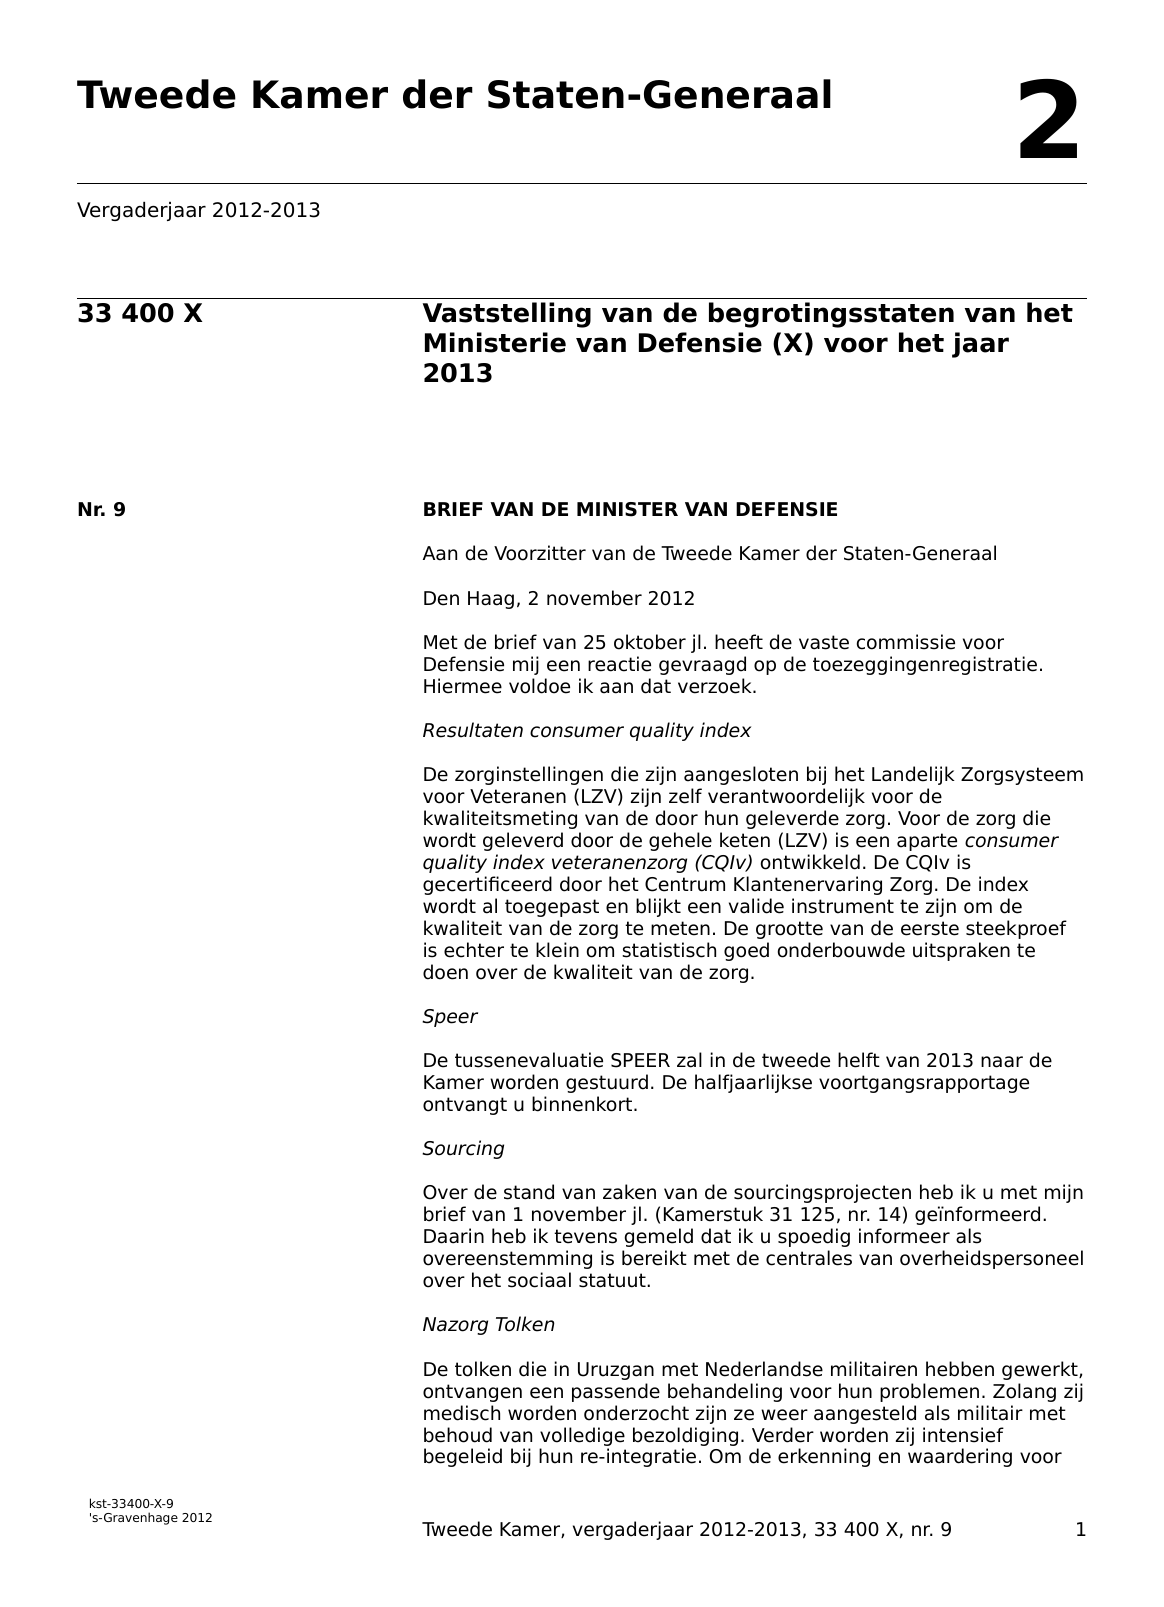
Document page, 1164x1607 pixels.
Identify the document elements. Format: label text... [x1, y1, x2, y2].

text Met de brief van 25 oktober jl. heeft de vaste commissie voor Defensie mij een reactie gevraagd op de toezeggingenregistratie. Hiermee voldoe ik aan dat verzoek. [422, 632, 1087, 697]
subtitle Resultaten consumer quality index [422, 720, 1087, 742]
text kst-33400-X-9 [88, 1497, 323, 1511]
table_header Tweede Kamer der Staten-Generaal [77, 59, 886, 183]
subtitle Sourcing [422, 1138, 1087, 1160]
subtitle 33 400 X Vaststelling van de begrotingsstaten van het Ministerie van Defensie (X) voor het jaar 2013 [77, 299, 1087, 388]
text De tolken die in Uruzgan met Nederlandse militairen hebben gewerkt, ontvangen een passende behandeling voor hun problemen. Zolang zij medisch worden onderzocht zijn ze weer aangesteld als militair met behoud van volledige bezoldiging. Verder worden zij intensief begeleid bij hun re-integratie. Om de erkenning en waardering voor [422, 1358, 1087, 1468]
text Aan de Voorzitter van de Tweede Kamer der Staten-Generaal [422, 543, 1087, 565]
table_cell Vergaderjaar 2012-2013 [77, 184, 1087, 298]
subtitle Nazorg Tolken [422, 1314, 1087, 1336]
text De zorginstellingen die zijn aangesloten bij het Landelijk Zorgsysteem voor Veteranen (LZV) zijn zelf verantwoordelijk voor de kwaliteitsmeting van de door hun geleverde zorg. Voor de zorg die wordt geleverd door de gehele keten (LZV) is een aparte consumer quality index veteranenzorg (CQIv) ontwikkeld. De CQIv is gecertificeerd door het Centrum Klantenervaring Zorg. De index wordt al toegepast en blijkt een valide instrument te zijn om de kwaliteit van de zorg te meten. De grootte van de eerste steekproef is echter te klein om statistisch goed onderbouwde uitspraken te doen over de kwaliteit van de zorg. [422, 764, 1087, 984]
text Over de stand van zaken van de sourcingsprojecten heb ik u met mijn brief van 1 november jl. (Kamerstuk 31 125, nr. 14) geïnformeerd. Daarin heb ik tevens gemeld dat ik u spoedig informeer als overeenstemming is bereikt met de centrales van overheidspersoneel over het sociaal statuut. [422, 1182, 1087, 1292]
subtitle Speer [422, 1006, 1087, 1028]
text De tussenevaluatie SPEER zal in de tweede helft van 2013 naar de Kamer worden gestuurd. De halfjaarlijkse voortgangsrapportage ontvangt u binnenkort. [422, 1050, 1087, 1116]
table_header 2 [886, 59, 1087, 183]
text 's-Gravenhage 2012 [88, 1511, 323, 1525]
subtitle Nr. 9 BRIEF VAN DE MINISTER VAN DEFENSIE [77, 499, 1087, 521]
text Den Haag, 2 november 2012 [422, 587, 1087, 609]
